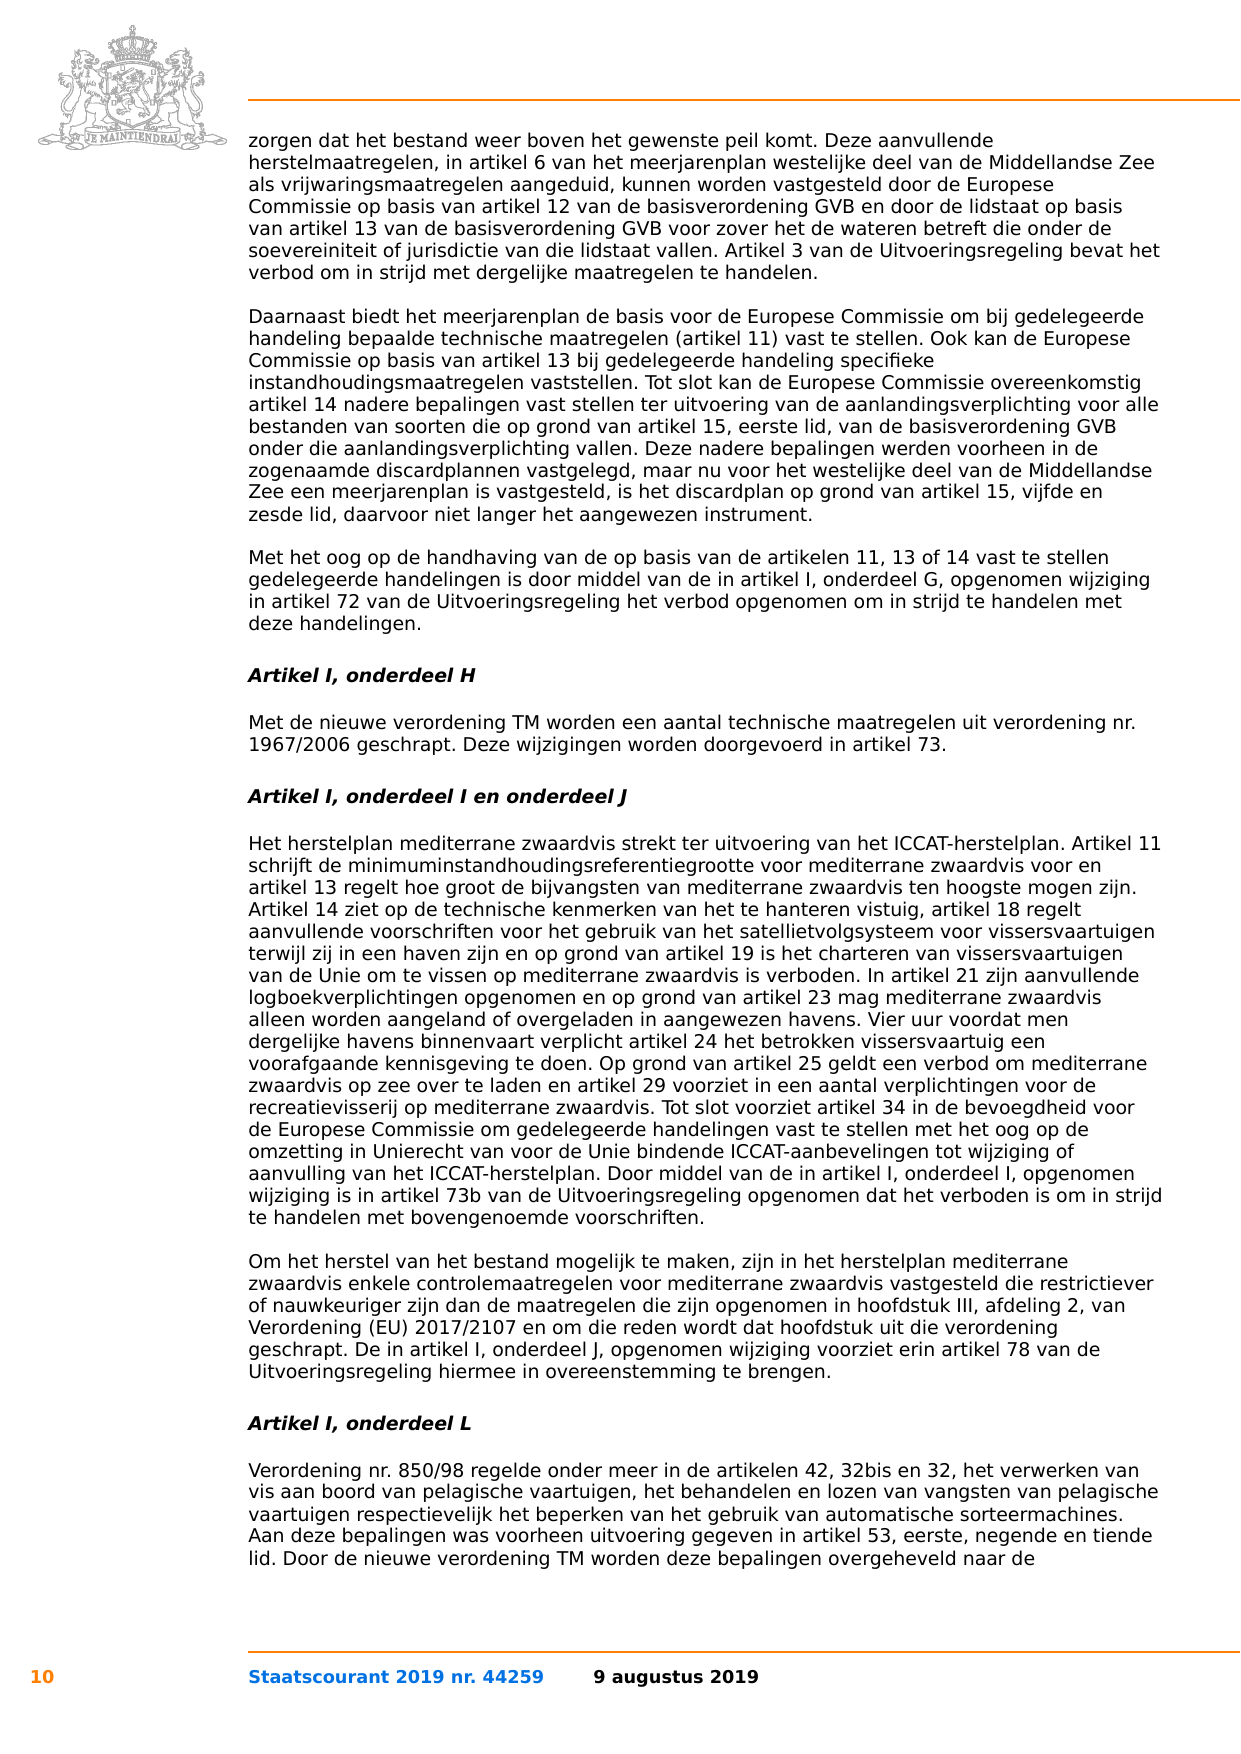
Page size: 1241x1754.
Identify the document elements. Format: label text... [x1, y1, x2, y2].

subtitle Artikel I, onderdeel H [248, 665, 1163, 687]
picture [38, 25, 227, 150]
subtitle Artikel I, onderdeel L [248, 1412, 1163, 1434]
text zorgen dat het bestand weer boven het gewenste peil komt. Deze aanvullende herstelmaatregelen, in artikel 6 van het meerjarenplan westelijke deel van de Middellandse Zee als vrijwaringsmaatregelen aangeduid, kunnen worden vastgesteld door de Europese Commissie op basis van artikel 12 van de basisverordening GVB en door de lidstaat op basis van artikel 13 van de basisverordening GVB voor zover het de wateren betreft die onder de soevereiniteit of jurisdictie van die lidstaat vallen. Artikel 3 van de Uitvoeringsregeling bevat het verbod om in strijd met dergelijke maatregelen te handelen. [248, 130, 1163, 284]
text Verordening nr. 850/98 regelde onder meer in de artikelen 42, 32bis en 32, het verwerken van vis aan boord van pelagische vaartuigen, het behandelen en lozen van vangsten van pelagische vaartuigen respectievelijk het beperken van het gebruik van automatische sorteermachines. Aan deze bepalingen was voorheen uitvoering gegeven in artikel 53, eerste, negende en tiende lid. Door de nieuwe verordening TM worden deze bepalingen overgeheveld naar de [248, 1459, 1163, 1569]
text Daarnaast biedt het meerjarenplan de basis voor de Europese Commissie om bij gedelegeerde handeling bepaalde technische maatregelen (artikel 11) vast te stellen. Ook kan de Europese Commissie op basis van artikel 13 bij gedelegeerde handeling specifieke instandhoudingsmaatregelen vaststellen. Tot slot kan de Europese Commissie overeenkomstig artikel 14 nadere bepalingen vast stellen ter uitvoering van de aanlandingsverplichting voor alle bestanden van soorten die op grond van artikel 15, eerste lid, van de basisverordening GVB onder die aanlandingsverplichting vallen. Deze nadere bepalingen werden voorheen in de zogenaamde discardplannen vastgelegd, maar nu voor het westelijke deel van de Middellandse Zee een meerjarenplan is vastgesteld, is het discardplan op grond van artikel 15, vijfde en zesde lid, daarvoor niet langer het aangewezen instrument. [248, 306, 1163, 525]
subtitle Artikel I, onderdeel I en onderdeel J [248, 786, 1163, 808]
text Om het herstel van het bestand mogelijk te maken, zijn in het herstelplan mediterrane zwaardvis enkele controlemaatregelen voor mediterrane zwaardvis vastgesteld die restrictiever of nauwkeuriger zijn dan de maatregelen die zijn opgenomen in hoofdstuk III, afdeling 2, van Verordening (EU) 2017/2107 en om die reden wordt dat hoofdstuk uit die verordening geschrapt. De in artikel I, onderdeel J, opgenomen wijziging voorziet erin artikel 78 van de Uitvoeringsregeling hiermee in overeenstemming te brengen. [248, 1251, 1163, 1382]
text Met de nieuwe verordening TM worden een aantal technische maatregelen uit verordening nr. 1967/2006 geschrapt. Deze wijzigingen worden doorgevoerd in artikel 73. [248, 712, 1163, 756]
text Het herstelplan mediterrane zwaardvis strekt ter uitvoering van het ICCAT-herstelplan. Artikel 11 schrijft de minimuminstandhoudingsreferentiegrootte voor mediterrane zwaardvis voor en artikel 13 regelt hoe groot de bijvangsten van mediterrane zwaardvis ten hoogste mogen zijn. Artikel 14 ziet op de technische kenmerken van het te hanteren vistuig, artikel 18 regelt aanvullende voorschriften voor het gebruik van het satellietvolgsysteem voor vissersvaartuigen terwijl zij in een haven zijn en op grond van artikel 19 is het charteren van vissersvaartuigen van de Unie om te vissen op mediterrane zwaardvis is verboden. In artikel 21 zijn aanvullende logboekverplichtingen opgenomen en op grond van artikel 23 mag mediterrane zwaardvis alleen worden aangeland of overgeladen in aangewezen havens. Vier uur voordat men dergelijke havens binnenvaart verplicht artikel 24 het betrokken vissersvaartuig een voorafgaande kennisgeving te doen. Op grond van artikel 25 geldt een verbod om mediterrane zwaardvis op zee over te laden en artikel 29 voorziet in een aantal verplichtingen voor de recreatievisserij op mediterrane zwaardvis. Tot slot voorziet artikel 34 in de bevoegdheid voor de Europese Commissie om gedelegeerde handelingen vast te stellen met het oog op de omzetting in Unierecht van voor de Unie bindende ICCAT-aanbevelingen tot wijziging of aanvulling van het ICCAT-herstelplan. Door middel van de in artikel I, onderdeel I, opgenomen wijziging is in artikel 73b van de Uitvoeringsregeling opgenomen dat het verboden is om in strijd te handelen met bovengenoemde voorschriften. [248, 833, 1163, 1229]
text Met het oog op de handhaving van de op basis van de artikelen 11, 13 of 14 vast te stellen gedelegeerde handelingen is door middel van de in artikel I, onderdeel G, opgenomen wijziging in artikel 72 van de Uitvoeringsregeling het verbod opgenomen om in strijd te handelen met deze handelingen. [248, 547, 1163, 635]
